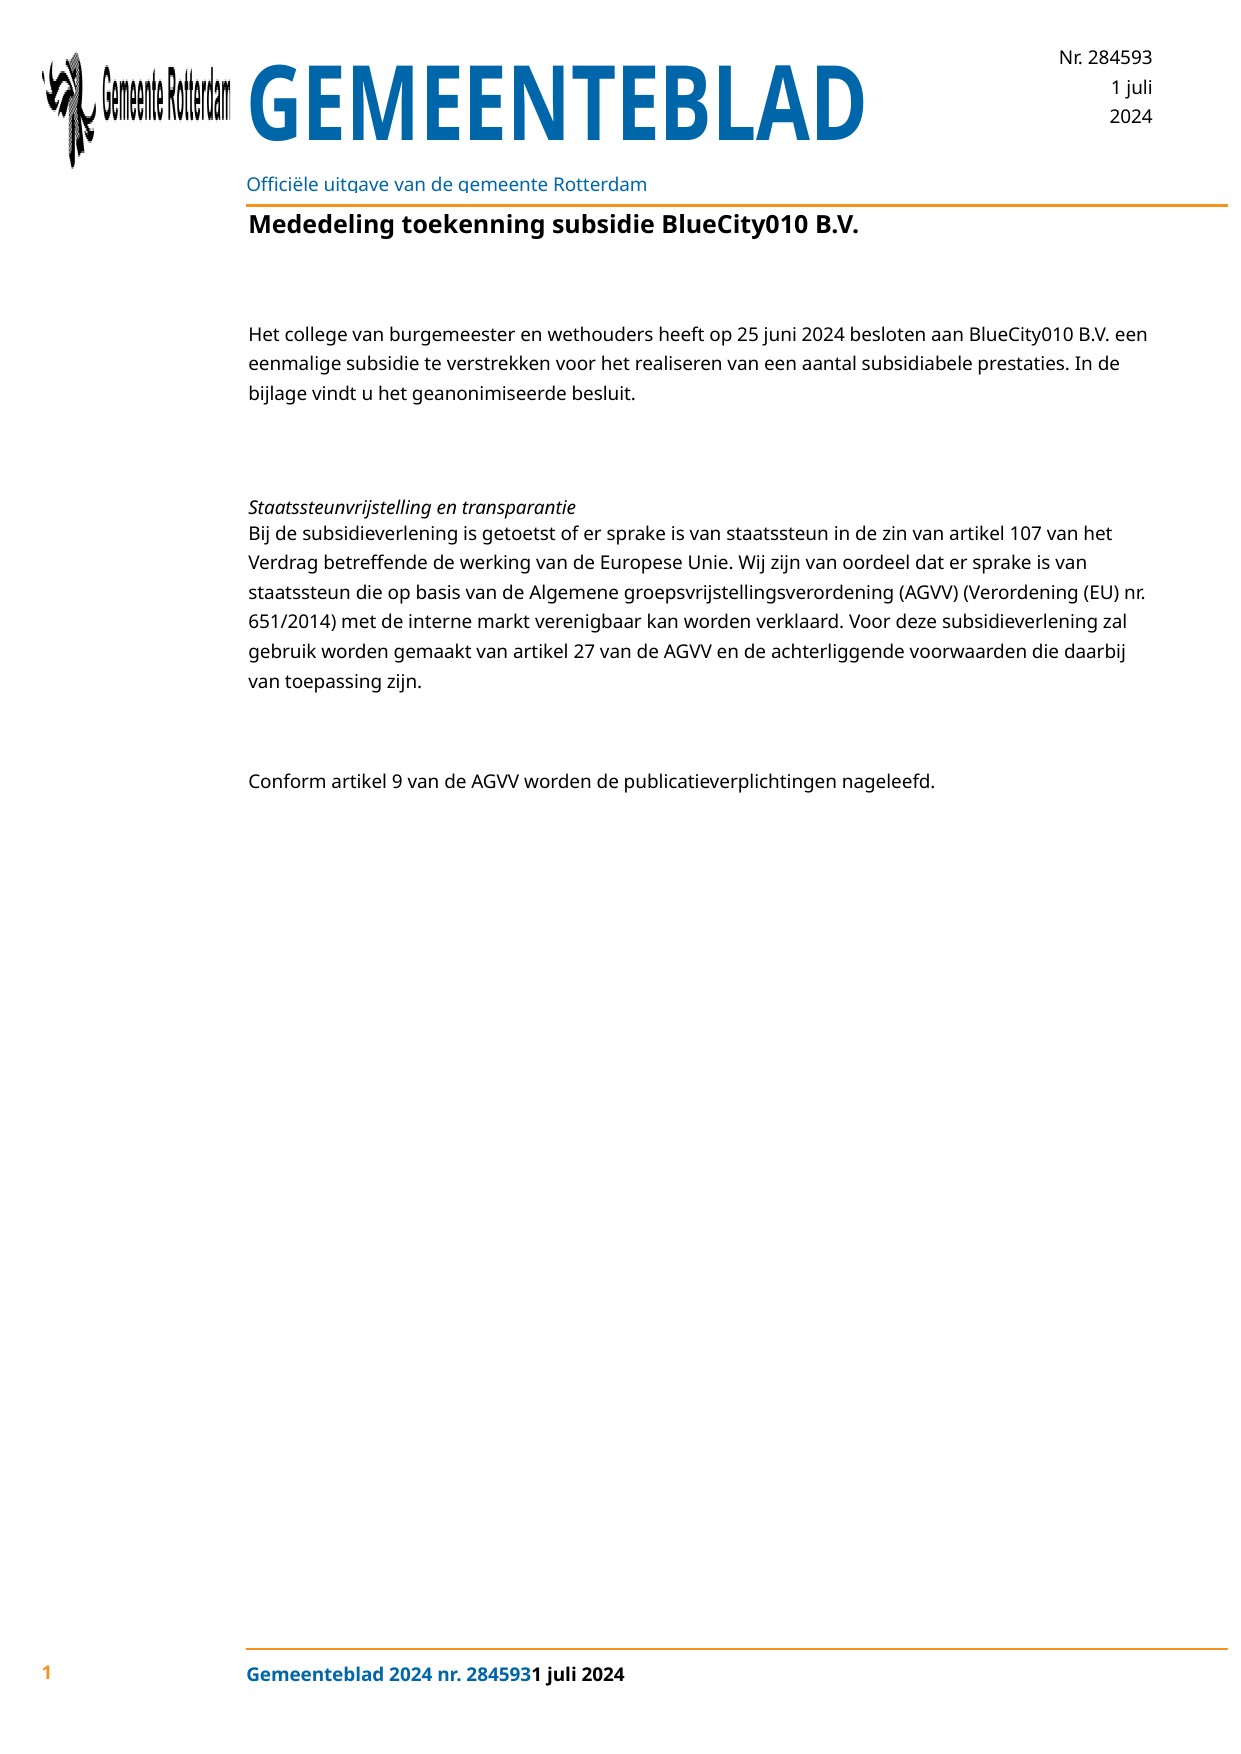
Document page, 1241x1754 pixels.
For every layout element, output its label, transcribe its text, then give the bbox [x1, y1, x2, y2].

picture [41, 47, 231, 172]
text Bij de subsidieverlening is getoetst of er sprake is van staatssteun in de zin van artikel 107 van het Verdrag betreffende de werking van de Europese Unie. Wij zijn van oordeel dat er sprake is van staatssteun die op basis van de Algemene groepsvrijstellingsverordening (AGVV) (Verordening (EU) nr. 651/2014) met de interne markt verenigbaar kan worden verklaard. Voor deze subsidieverlening zal gebruik worden gemaakt van artikel 27 van de AGVV en de achterliggende voorwaarden die daarbij van toepassing zijn. [248, 520, 1152, 694]
text Het college van burgemeester en wethouders heeft op 25 juni 2024 besloten aan BlueCity010 B.V. een eenmalige subsidie te verstrekken voor het realiseren van een aantal subsidiabele prestaties. In de bijlage vindt u het geanonimiseerde besluit. [248, 321, 1152, 406]
text Staatssteunvrijstelling en transparantie [248, 494, 1152, 520]
text Conform artikel 9 van de AGVV worden de publicatieverplichtingen nageleefd. [248, 769, 1152, 794]
text Mededeling toekenning subsidie BlueCity010 B.V. [248, 207, 1152, 241]
